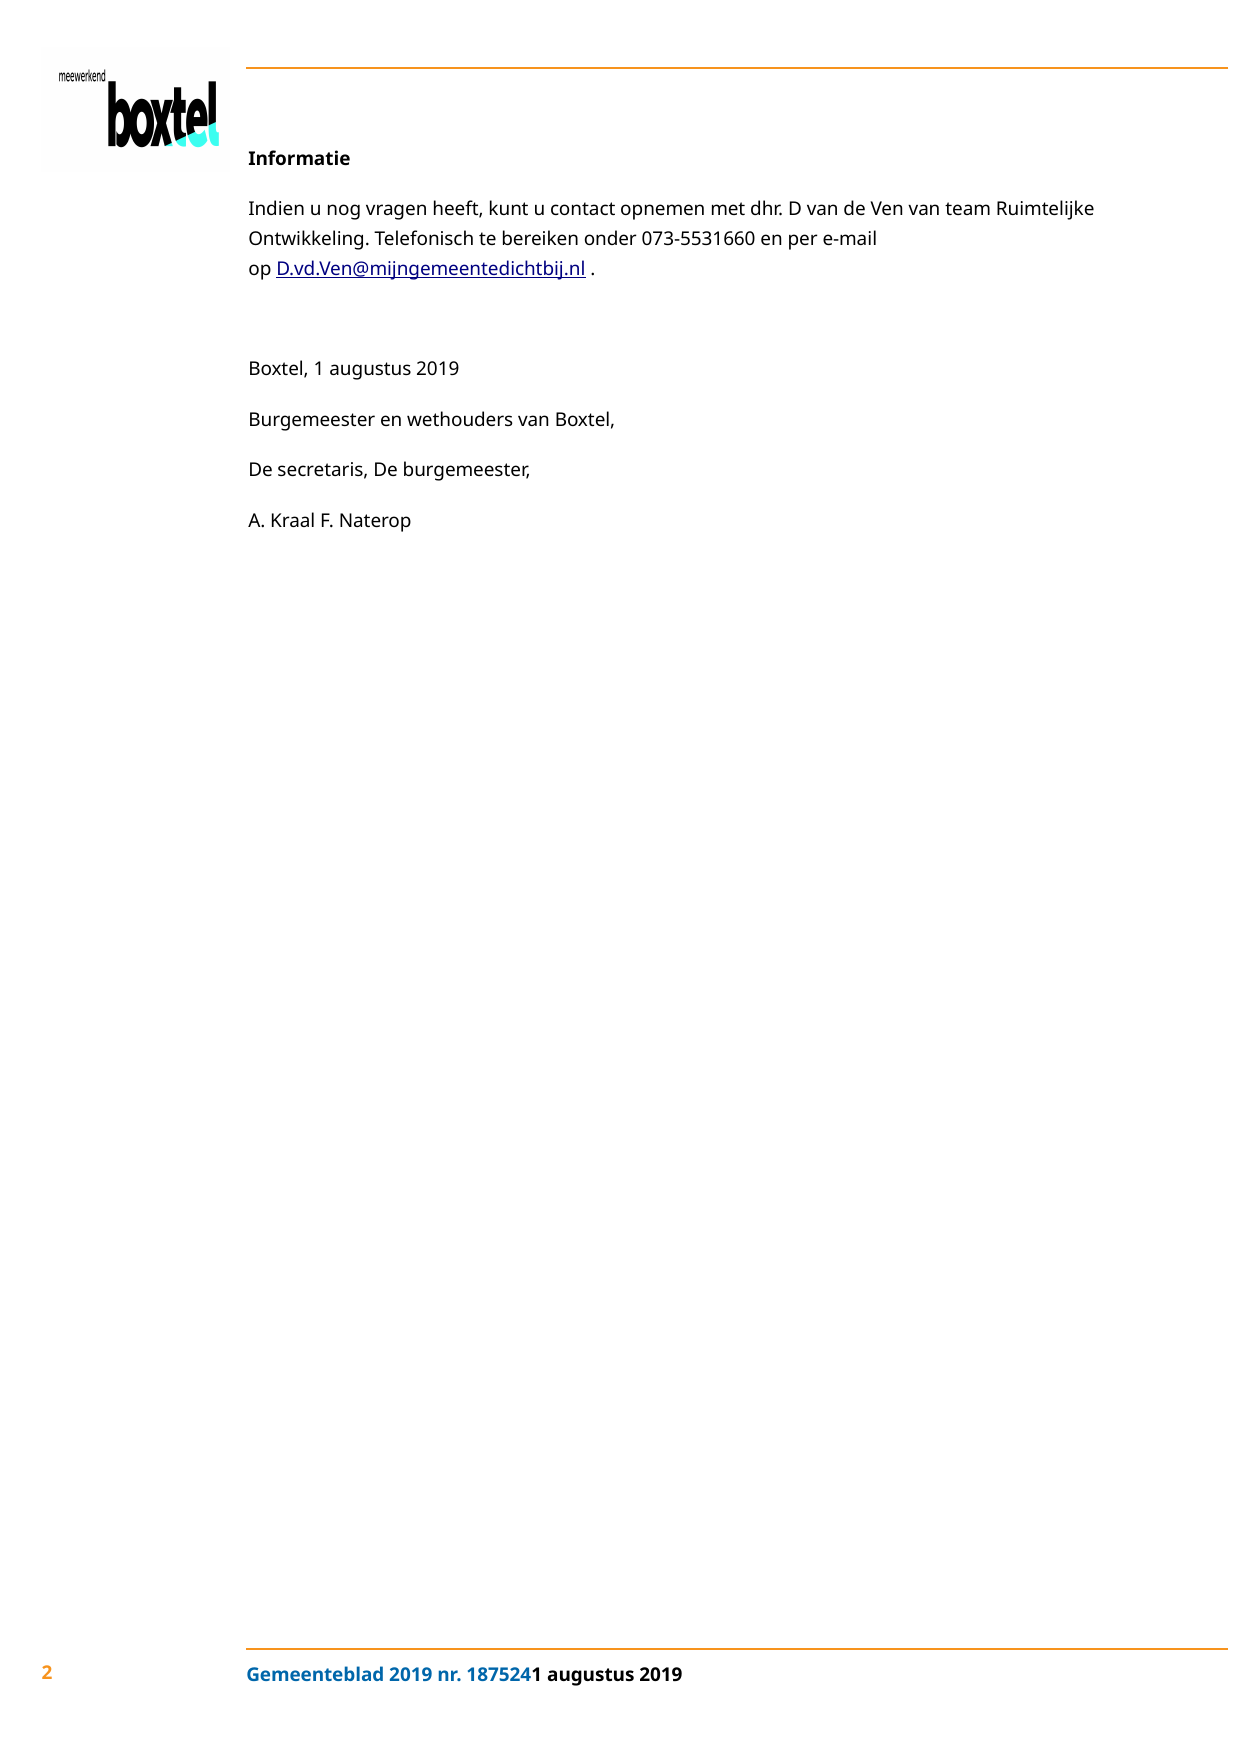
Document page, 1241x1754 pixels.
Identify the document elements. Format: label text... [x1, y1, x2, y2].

text Burgemeester en wethouders van Boxtel, [248, 406, 1152, 432]
text De secretaris, De burgemeester, [248, 456, 1152, 482]
picture [41, 47, 231, 172]
text Boxtel, 1 augustus 2019 [248, 356, 1152, 381]
text Indien u nog vragen heeft, kunt u contact opnemen met dhr. D van de Ven van team Ruimtelijke Ontwikkeling. Telefonisch te bereiken onder 073-5531660 en per e-mail op D.vd.Ven@mijngemeentedichtbij.nl . [248, 196, 1152, 281]
text Informatie [248, 145, 1152, 171]
text A. Kraal F. Naterop [248, 507, 1152, 533]
